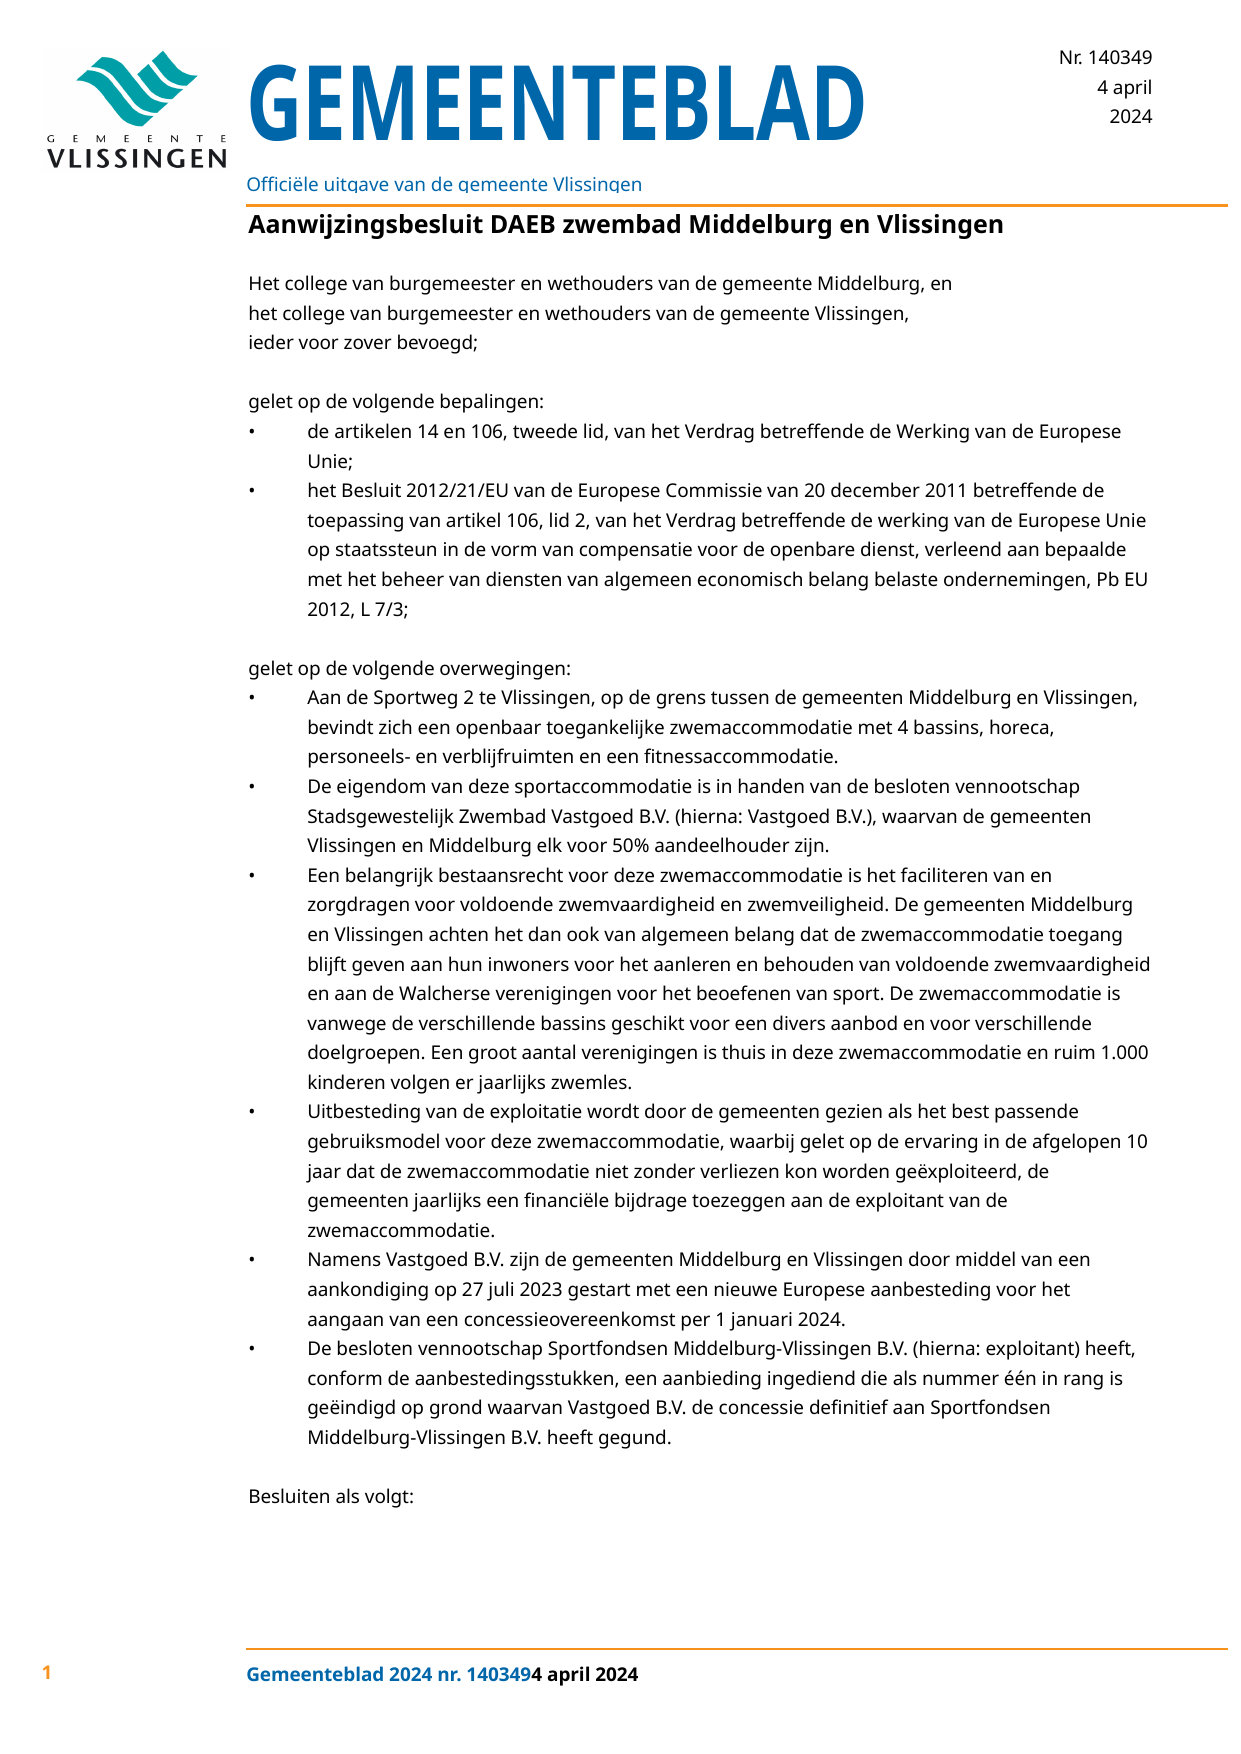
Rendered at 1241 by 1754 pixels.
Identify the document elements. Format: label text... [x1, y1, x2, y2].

picture [41, 47, 231, 172]
list De eigendom van deze sportaccommodatie is in handen van de besloten vennootschap Stadsgewestelijk Zwembad Vastgoed B.V. (hierna: Vastgoed B.V.), waarvan de gemeenten Vlissingen en Middelburg elk voor 50% aandeelhouder zijn. [248, 773, 1152, 858]
list De besloten vennootschap Sportfondsen Middelburg-Vlissingen B.V. (hierna: exploitant) heeft, conform de aanbestedingsstukken, een aanbieding ingediend die als nummer één in rang is geëindigd op grond waarvan Vastgoed B.V. de concessie definitief aan Sportfondsen Middelburg-Vlissingen B.V. heeft gegund. [248, 1335, 1152, 1450]
list de artikelen 14 en 106, tweede lid, van het Verdrag betreffende de Werking van de Europese Unie; [248, 418, 1152, 473]
text gelet op de volgende overwegingen: [248, 655, 1152, 681]
list Namens Vastgoed B.V. zijn de gemeenten Middelburg en Vlissingen door middel van een aankondiging op 27 juli 2023 gestart met een nieuwe Europese aanbesteding voor het aangaan van een concessieovereenkomst per 1 januari 2024. [248, 1247, 1152, 1331]
text het college van burgemeester en wethouders van de gemeente Vlissingen, [248, 300, 1152, 326]
list Uitbesteding van de exploitatie wordt door de gemeenten gezien als het best passende gebruiksmodel voor deze zwemaccommodatie, waarbij gelet op de ervaring in de afgelopen 10 jaar dat de zwemaccommodatie niet zonder verliezen kon worden geëxploiteerd, de gemeenten jaarlijks een financiële bijdrage toezeggen aan de exploitant van de zwemaccommodatie. [248, 1099, 1152, 1243]
text ieder voor zover bevoegd; [248, 329, 1152, 355]
text Aanwijzingsbesluit DAEB zwembad Middelburg en Vlissingen [248, 207, 1152, 241]
text Het college van burgemeester en wethouders van de gemeente Middelburg, en [248, 270, 1152, 296]
list Een belangrijk bestaansrecht voor deze zwemaccommodatie is het faciliteren van en zorgdragen voor voldoende zwemvaardigheid en zwemveiligheid. De gemeenten Middelburg en Vlissingen achten het dan ook van algemeen belang dat de zwemaccommodatie toegang blijft geven aan hun inwoners voor het aanleren en behouden van voldoende zwemvaardigheid en aan de Walcherse verenigingen voor het beoefenen van sport. De zwemaccommodatie is vanwege de verschillende bassins geschikt voor een divers aanbod en voor verschillende doelgroepen. Een groot aantal verenigingen is thuis in deze zwemaccommodatie en ruim 1.000 kinderen volgen er jaarlijks zwemles. [248, 862, 1152, 1095]
text Besluiten als volgt: [248, 1483, 1152, 1509]
list Aan de Sportweg 2 te Vlissingen, op de grens tussen de gemeenten Middelburg en Vlissingen, bevindt zich een openbaar toegankelijke zwemaccommodatie met 4 bassins, horeca, personeels- en verblijfruimten en een fitnessaccommodatie. [248, 684, 1152, 769]
list het Besluit 2012/21/EU van de Europese Commissie van 20 december 2011 betreffende de toepassing van artikel 106, lid 2, van het Verdrag betreffende de werking van de Europese Unie op staatssteun in de vorm van compensatie voor de openbare dienst, verleend aan bepaalde met het beheer van diensten van algemeen economisch belang belaste ondernemingen, Pb EU 2012, L 7/3; [248, 477, 1152, 621]
text gelet op de volgende bepalingen: [248, 389, 1152, 414]
